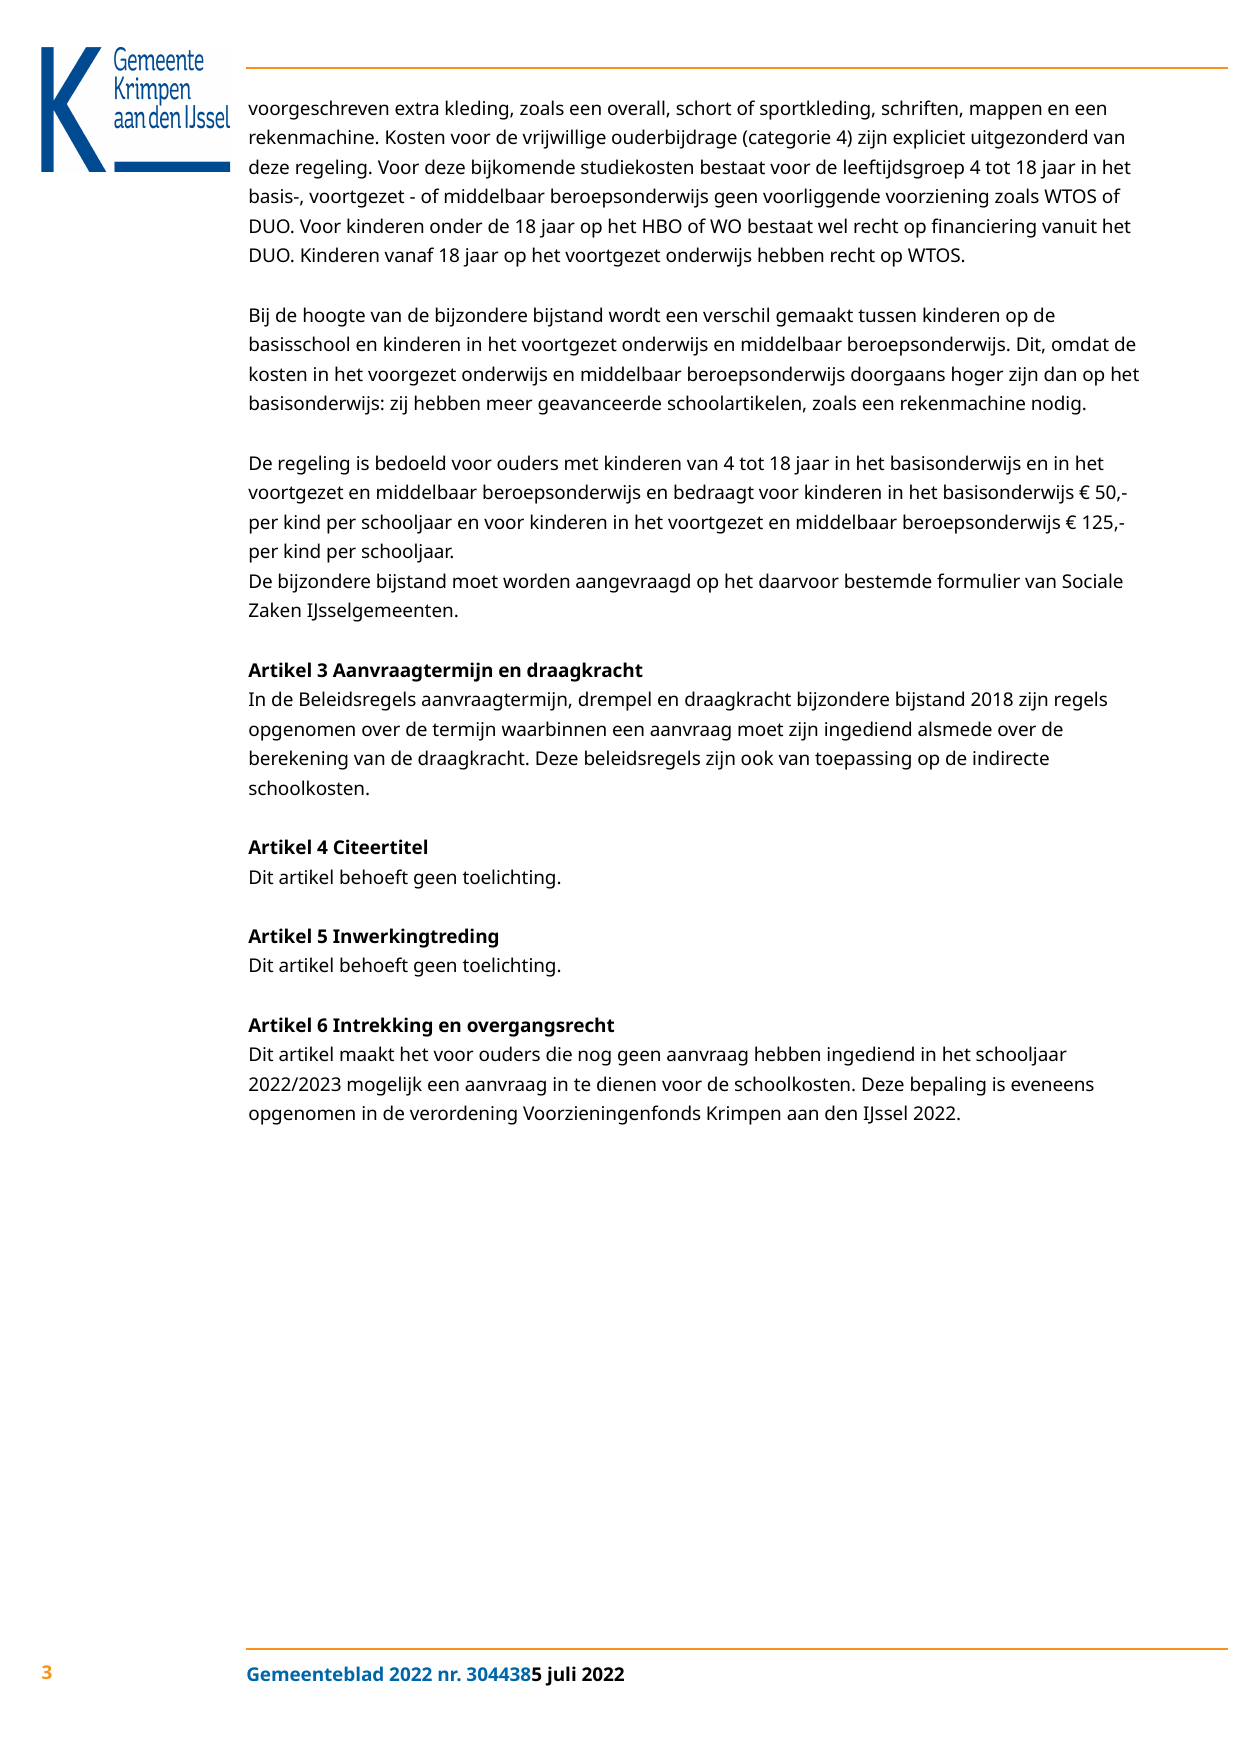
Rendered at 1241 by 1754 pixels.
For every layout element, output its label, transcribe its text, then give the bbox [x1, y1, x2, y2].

text Dit artikel behoeft geen toelichting. [248, 953, 1152, 978]
text Artikel 6 Intrekking en overgangsrecht [248, 1012, 1152, 1038]
text Artikel 3 Aanvraagtermijn en draagkracht [248, 657, 1152, 683]
text voorgeschreven extra kleding, zoals een overall, schort of sportkleding, schriften, mappen en een rekenmachine. Kosten voor de vrijwillige ouderbijdrage (categorie 4) zijn expliciet uitgezonderd van deze regeling. Voor deze bijkomende studiekosten bestaat voor de leeftijdsgroep 4 tot 18 jaar in het basis-, voortgezet - of middelbaar beroepsonderwijs geen voorliggende voorziening zoals WTOS of DUO. Voor kinderen onder de 18 jaar op het HBO of WO bestaat wel recht op financiering vanuit het DUO. Kinderen vanaf 18 jaar op het voortgezet onderwijs hebben recht op WTOS. [248, 95, 1152, 268]
text Artikel 5 Inwerkingtreding [248, 923, 1152, 949]
text In de Beleidsregels aanvraagtermijn, drempel en draagkracht bijzondere bijstand 2018 zijn regels opgenomen over de termijn waarbinnen een aanvraag moet zijn ingediend alsmede over de berekening van de draagkracht. Deze beleidsregels zijn ook van toepassing op de indirecte schoolkosten. [248, 686, 1152, 801]
text Dit artikel behoeft geen toelichting. [248, 864, 1152, 890]
text Dit artikel maakt het voor ouders die nog geen aanvraag hebben ingediend in het schooljaar 2022/2023 mogelijk een aanvraag in te dienen voor de schoolkosten. Deze bepaling is eveneens opgenomen in de verordening Voorzieningenfonds Krimpen aan den IJssel 2022. [248, 1041, 1152, 1126]
text Bij de hoogte van de bijzondere bijstand wordt een verschil gemaakt tussen kinderen op de basisschool en kinderen in het voortgezet onderwijs en middelbaar beroepsonderwijs. Dit, omdat de kosten in het voorgezet onderwijs en middelbaar beroepsonderwijs doorgaans hoger zijn dan op het basisonderwijs: zij hebben meer geavanceerde schoolartikelen, zoals een rekenmachine nodig. [248, 302, 1152, 416]
text Artikel 4 Citeertitel [248, 834, 1152, 860]
picture [41, 47, 231, 172]
text De regeling is bedoeld voor ouders met kinderen van 4 tot 18 jaar in het basisonderwijs en in het voortgezet en middelbaar beroepsonderwijs en bedraagt voor kinderen in het basisonderwijs € 50,- per kind per schooljaar en voor kinderen in het voortgezet en middelbaar beroepsonderwijs € 125,- per kind per schooljaar. [248, 450, 1152, 564]
text De bijzondere bijstand moet worden aangevraagd op het daarvoor bestemde formulier van Sociale Zaken IJsselgemeenten. [248, 568, 1152, 623]
